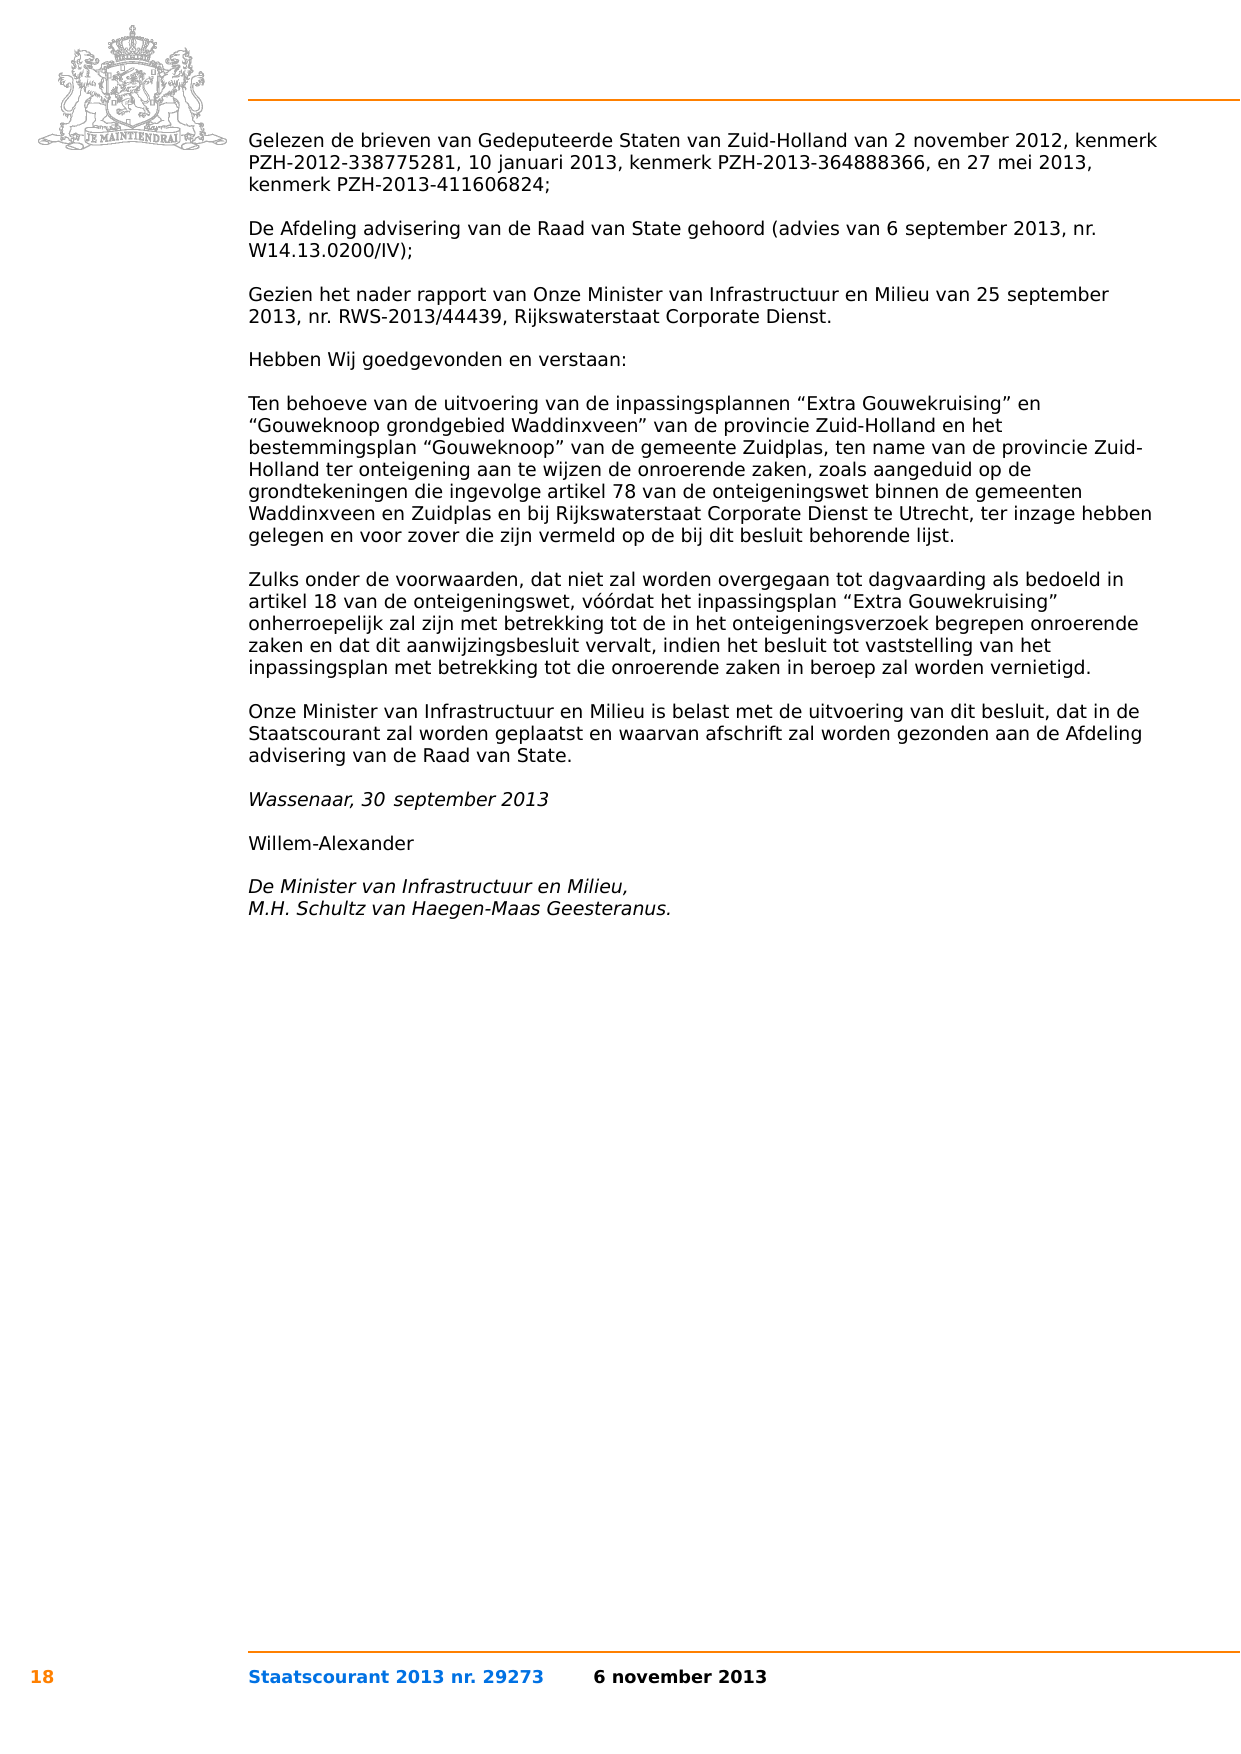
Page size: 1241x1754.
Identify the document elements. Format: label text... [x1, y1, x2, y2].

text Gelezen de brieven van Gedeputeerde Staten van Zuid-Holland van 2 november 2012, kenmerk PZH-2012-338775281, 10 januari 2013, kenmerk PZH-2013-364888366, en 27 mei 2013, kenmerk PZH-2013-411606824; [248, 130, 1163, 196]
text Willem-Alexander [248, 832, 1163, 854]
text Wassenaar, 30 september 2013 [248, 788, 1163, 811]
picture [38, 25, 227, 150]
text Hebben Wij goedgevonden en verstaan: [248, 349, 1163, 371]
text Zulks onder de voorwaarden, dat niet zal worden overgegaan tot dagvaarding als bedoeld in artikel 18 van de onteigeningswet, vóórdat het inpassingsplan “Extra Gouwekruising” onherroepelijk zal zijn met betrekking tot de in het onteigeningsverzoek begrepen onroerende zaken en dat dit aanwijzingsbesluit vervalt, indien het besluit tot vaststelling van het inpassingsplan met betrekking tot die onroerende zaken in beroep zal worden vernietigd. [248, 569, 1163, 679]
text Ten behoeve van de uitvoering van de inpassingsplannen “Extra Gouwekruising” en “Gouweknoop grondgebied Waddinxveen” van de provincie Zuid-Holland en het bestemmingsplan “Gouweknoop” van de gemeente Zuidplas, ten name van de provincie Zuid-Holland ter onteigening aan te wijzen de onroerende zaken, zoals aangeduid op de grondtekeningen die ingevolge artikel 78 van de onteigeningswet binnen de gemeenten Waddinxveen en Zuidplas en bij Rijkswaterstaat Corporate Dienst te Utrecht, ter inzage hebben gelegen en voor zover die zijn vermeld op de bij dit besluit behorende lijst. [248, 393, 1163, 547]
text Gezien het nader rapport van Onze Minister van Infrastructuur en Milieu van 25 september 2013, nr. RWS-2013/44439, Rijkswaterstaat Corporate Dienst. [248, 283, 1163, 327]
text De Afdeling advisering van de Raad van State gehoord (advies van 6 september 2013, nr. W14.13.0200/IV); [248, 218, 1163, 262]
text De Minister van Infrastructuur en Milieu, M.H. Schultz van Haegen-Maas Geesteranus. [248, 876, 1163, 920]
text Onze Minister van Infrastructuur en Milieu is belast met de uitvoering van dit besluit, dat in de Staatscourant zal worden geplaatst en waarvan afschrift zal worden gezonden aan de Afdeling advisering van de Raad van State. [248, 701, 1163, 767]
